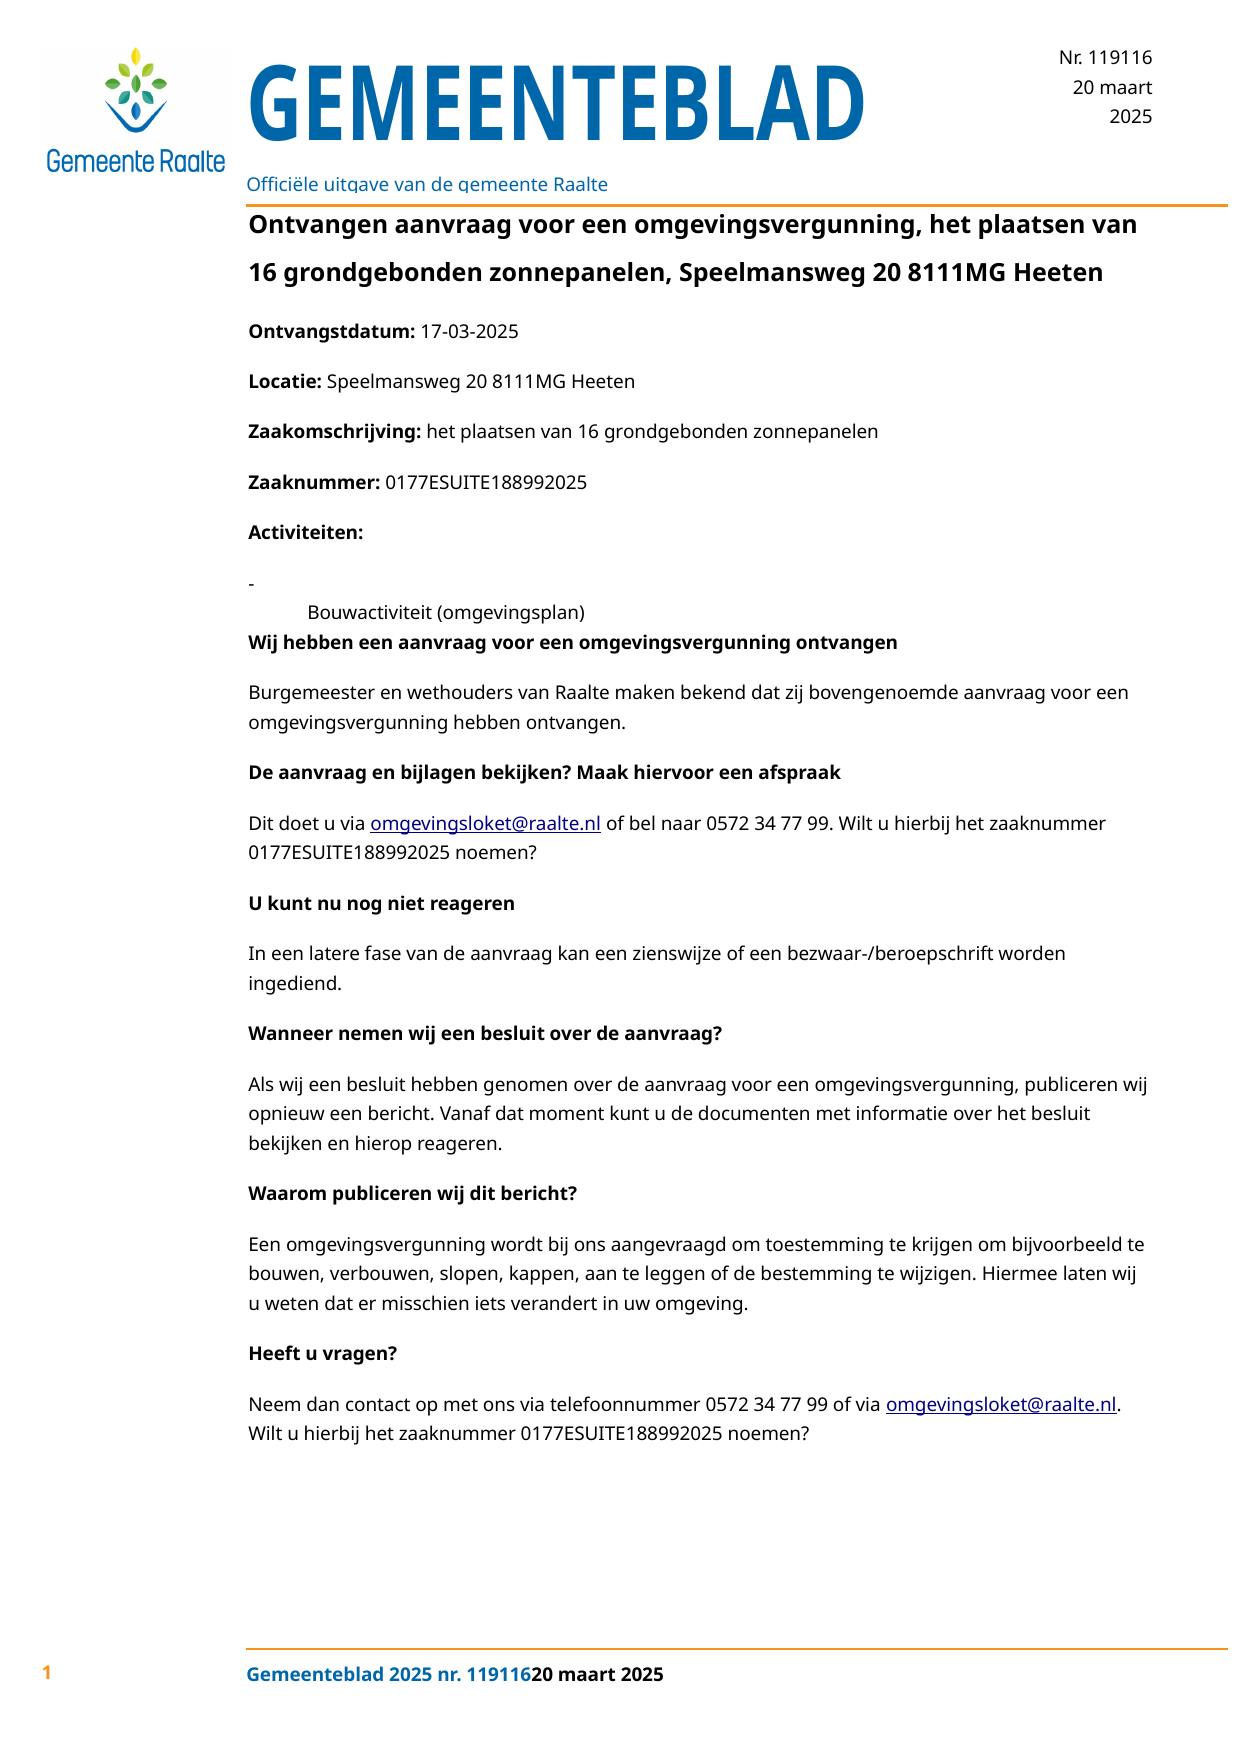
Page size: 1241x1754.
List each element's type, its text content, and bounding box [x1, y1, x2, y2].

text Burgemeester en wethouders van Raalte maken bekend dat zij bovengenoemde aanvraag voor een omgevingsvergunning hebben ontvangen. [248, 679, 1152, 735]
text De aanvraag en bijlagen bekijken? Maak hiervoor een afspraak [248, 759, 1152, 785]
text U kunt nu nog niet reageren [248, 890, 1152, 916]
text Waarom publiceren wij dit bericht? [248, 1180, 1152, 1206]
text Heeft u vragen? [248, 1340, 1152, 1366]
text Neem dan contact op met ons via telefoonnummer 0572 34 77 99 of via omgevingsloket@raalte.nl. Wilt u hierbij het zaaknummer 0177ESUITE188992025 noemen? [248, 1391, 1152, 1446]
text Zaakomschrijving: het plaatsen van 16 grondgebonden zonnepanelen [248, 419, 1152, 444]
text Zaaknummer: 0177ESUITE188992025 [248, 469, 1152, 495]
text Ontvangstdatum: 17-03-2025 [248, 318, 1152, 344]
text Wanneer nemen wij een besluit over de aanvraag? [248, 1020, 1152, 1046]
text In een latere fase van de aanvraag kan een zienswijze of een bezwaar-/beroepschrift worden ingediend. [248, 940, 1152, 996]
picture [41, 47, 231, 172]
text Dit doet u via omgevingsloket@raalte.nl of bel naar 0572 34 77 99. Wilt u hierbij het zaaknummer 0177ESUITE188992025 noemen? [248, 810, 1152, 865]
text Activiteiten: [248, 519, 1152, 545]
list Bouwactiviteit (omgevingsplan) [248, 599, 1152, 625]
text Als wij een besluit hebben genomen over de aanvraag voor een omgevingsvergunning, publiceren wij opnieuw een bericht. Vanaf dat moment kunt u de documenten met informatie over het besluit bekijken en hierop reageren. [248, 1071, 1152, 1156]
text Locatie: Speelmansweg 20 8111MG Heeten [248, 368, 1152, 394]
text Een omgevingsvergunning wordt bij ons aangevraagd om toestemming te krijgen om bijvoorbeeld te bouwen, verbouwen, slopen, kappen, aan te leggen of de bestemming te wijzigen. Hiermee laten wij u weten dat er misschien iets verandert in uw omgeving. [248, 1231, 1152, 1316]
text Wij hebben een aanvraag voor een omgevingsvergunning ontvangen [248, 629, 1152, 655]
text Ontvangen aanvraag voor een omgevingsvergunning, het plaatsen van 16 grondgebonden zonnepanelen, Speelmansweg 20 8111MG Heeten [248, 207, 1152, 288]
